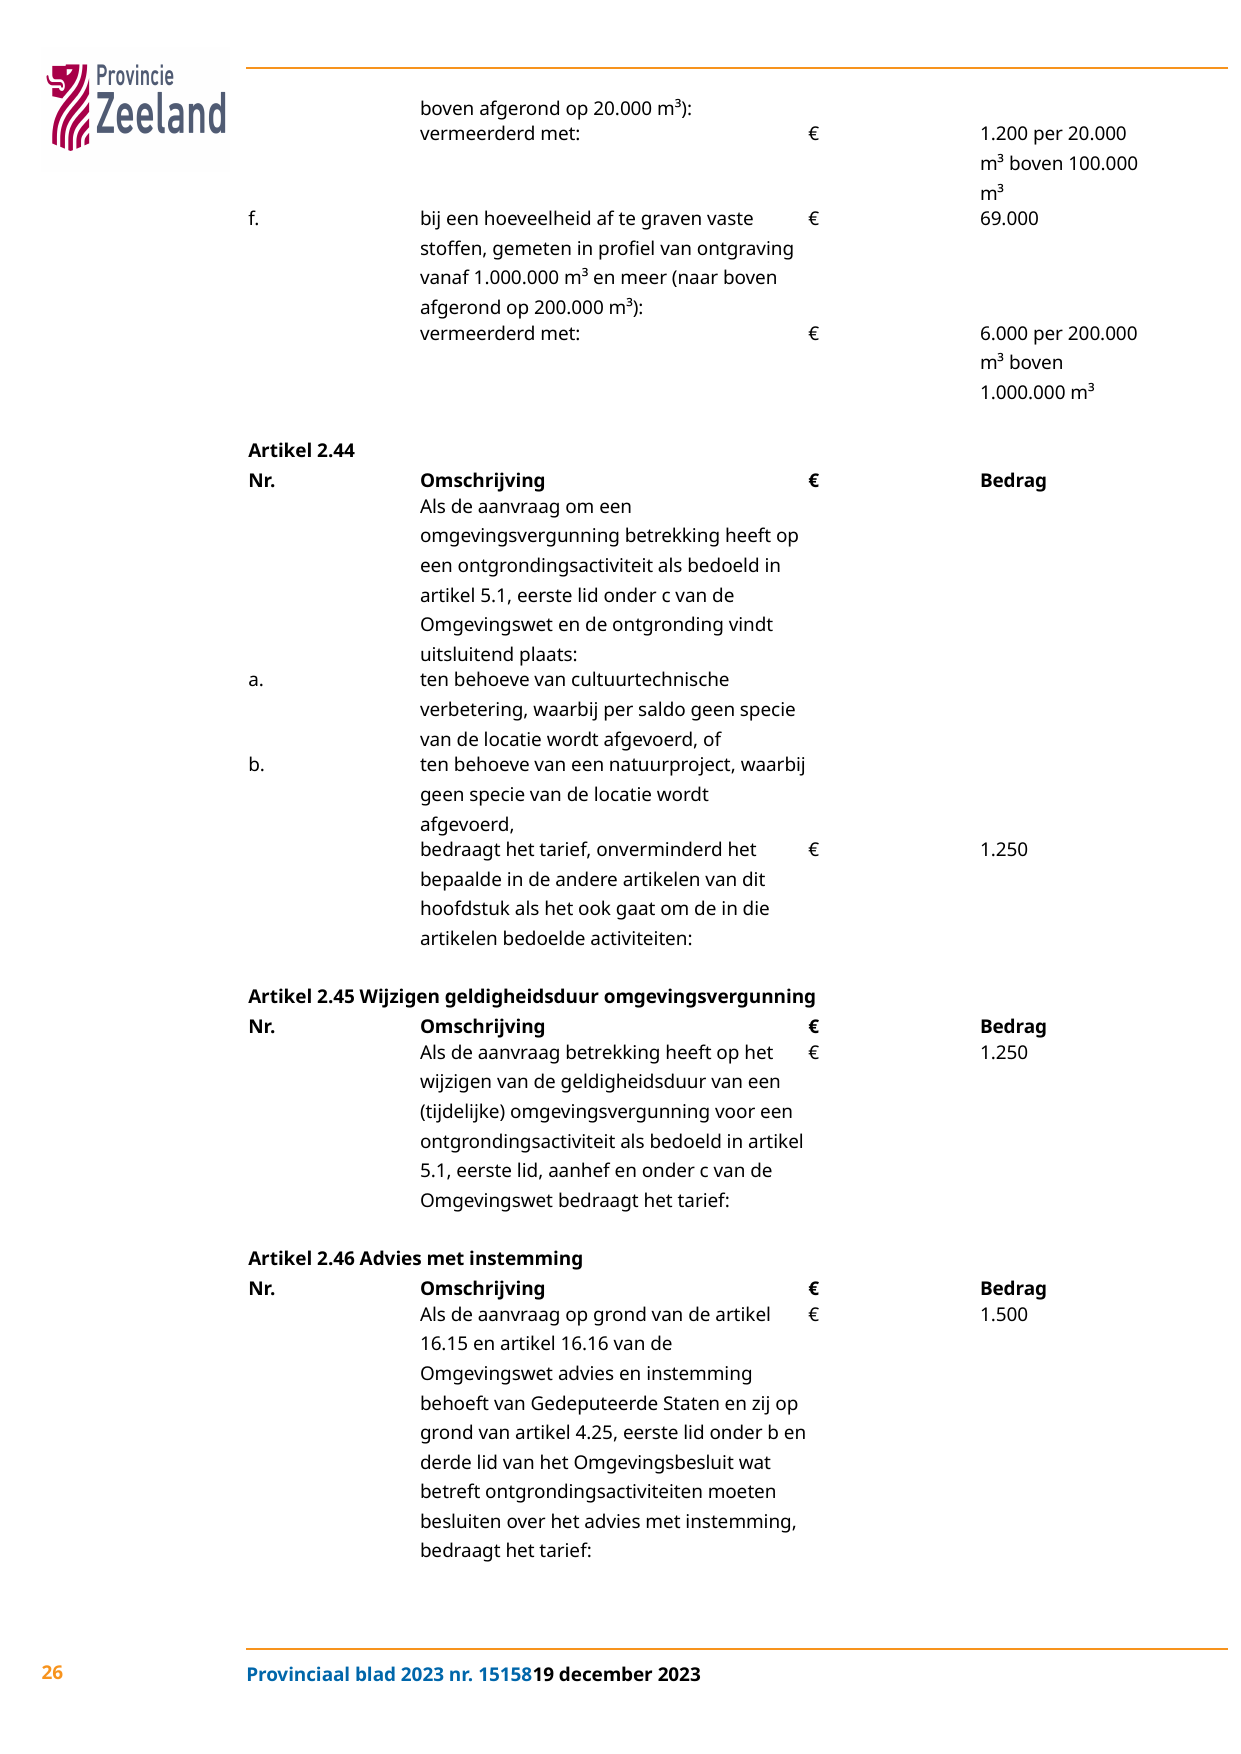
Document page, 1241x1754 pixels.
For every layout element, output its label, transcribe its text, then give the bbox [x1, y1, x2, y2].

table_cell 1.500 [980, 1301, 1152, 1563]
table_cell € [808, 836, 980, 951]
table_cell bedraagt het tarief, onverminderd het bepaalde in de andere artikelen van dit hoofdstuk als het ook gaat om de in die artikelen bedoelde activiteiten: [420, 836, 808, 951]
table_cell vermeerderd met: [420, 320, 808, 405]
table_cell [980, 667, 1152, 752]
table_header Nr. [248, 1014, 420, 1039]
table_cell [248, 95, 420, 121]
table_header Nr. [248, 467, 420, 493]
table_header Omschrijving [420, 1275, 808, 1301]
table_cell 1.200 per 20.000 m³ boven 100.000 m³ [980, 121, 1152, 205]
table_cell vermeerderd met: [420, 121, 808, 205]
table_header Bedrag [980, 1014, 1152, 1039]
table_cell [980, 95, 1152, 121]
text Artikel 2.46 Advies met instemming [248, 1246, 1152, 1271]
table_header Omschrijving [420, 467, 808, 493]
table_header € [808, 1014, 980, 1039]
table_header Nr. [248, 1275, 420, 1301]
table_header Bedrag [980, 467, 1152, 493]
table_cell boven afgerond op 20.000 m³): [420, 95, 808, 121]
table_cell 1.250 [980, 1039, 1152, 1213]
table_cell € [808, 205, 980, 320]
table_cell [808, 95, 980, 121]
table_cell 69.000 [980, 205, 1152, 320]
table_cell Als de aanvraag betrekking heeft op het wijzigen van de geldigheidsduur van een (tijdelijke) omgevingsvergunning voor een ontgrondingsactiviteit als bedoeld in artikel 5.1, eerste lid, aanhef en onder c van de Omgevingswet bedraagt het tarief: [420, 1039, 808, 1213]
table_cell f. [248, 205, 420, 320]
table_cell [808, 493, 980, 667]
table_cell € [808, 320, 980, 405]
table_cell [248, 1039, 420, 1213]
table_cell [808, 752, 980, 836]
table_cell [980, 493, 1152, 667]
table_header Omschrijving [420, 1014, 808, 1039]
table_cell a. [248, 667, 420, 752]
table_header € [808, 467, 980, 493]
table_cell [248, 493, 420, 667]
picture [41, 47, 231, 172]
table_cell Als de aanvraag om een omgevingsvergunning betrekking heeft op een ontgrondingsactiviteit als bedoeld in artikel 5.1, eerste lid onder c van de Omgevingswet en de ontgronding vindt uitsluitend plaats: [420, 493, 808, 667]
table_cell [248, 1301, 420, 1563]
table_cell 6.000 per 200.000 m³ boven 1.000.000 m³ [980, 320, 1152, 405]
table_cell ten behoeve van cultuurtechnische verbetering, waarbij per saldo geen specie van de locatie wordt afgevoerd, of [420, 667, 808, 752]
table_cell [980, 752, 1152, 836]
table_header Bedrag [980, 1275, 1152, 1301]
table_cell € [808, 1301, 980, 1563]
table_cell [248, 121, 420, 205]
table_cell [808, 667, 980, 752]
table_cell € [808, 1039, 980, 1213]
table_cell [248, 836, 420, 951]
table_cell 1.250 [980, 836, 1152, 951]
table_cell ten behoeve van een natuurproject, waarbij geen specie van de locatie wordt afgevoerd, [420, 752, 808, 836]
text Artikel 2.44 [248, 438, 1152, 463]
table_cell [248, 320, 420, 405]
table_header € [808, 1275, 980, 1301]
table_cell Als de aanvraag op grond van de artikel 16.15 en artikel 16.16 van de Omgevingswet advies en instemming behoeft van Gedeputeerde Staten en zij op grond van artikel 4.25, eerste lid onder b en derde lid van het Omgevingsbesluit wat betreft ontgrondingsactiviteiten moeten besluiten over het advies met instemming, bedraagt het tarief: [420, 1301, 808, 1563]
table_cell bij een hoeveelheid af te graven vaste stoffen, gemeten in profiel van ontgraving vanaf 1.000.000 m³ en meer (naar boven afgerond op 200.000 m³): [420, 205, 808, 320]
text Artikel 2.45 Wijzigen geldigheidsduur omgevingsvergunning [248, 984, 1152, 1009]
table_cell b. [248, 752, 420, 836]
table_cell € [808, 121, 980, 205]
